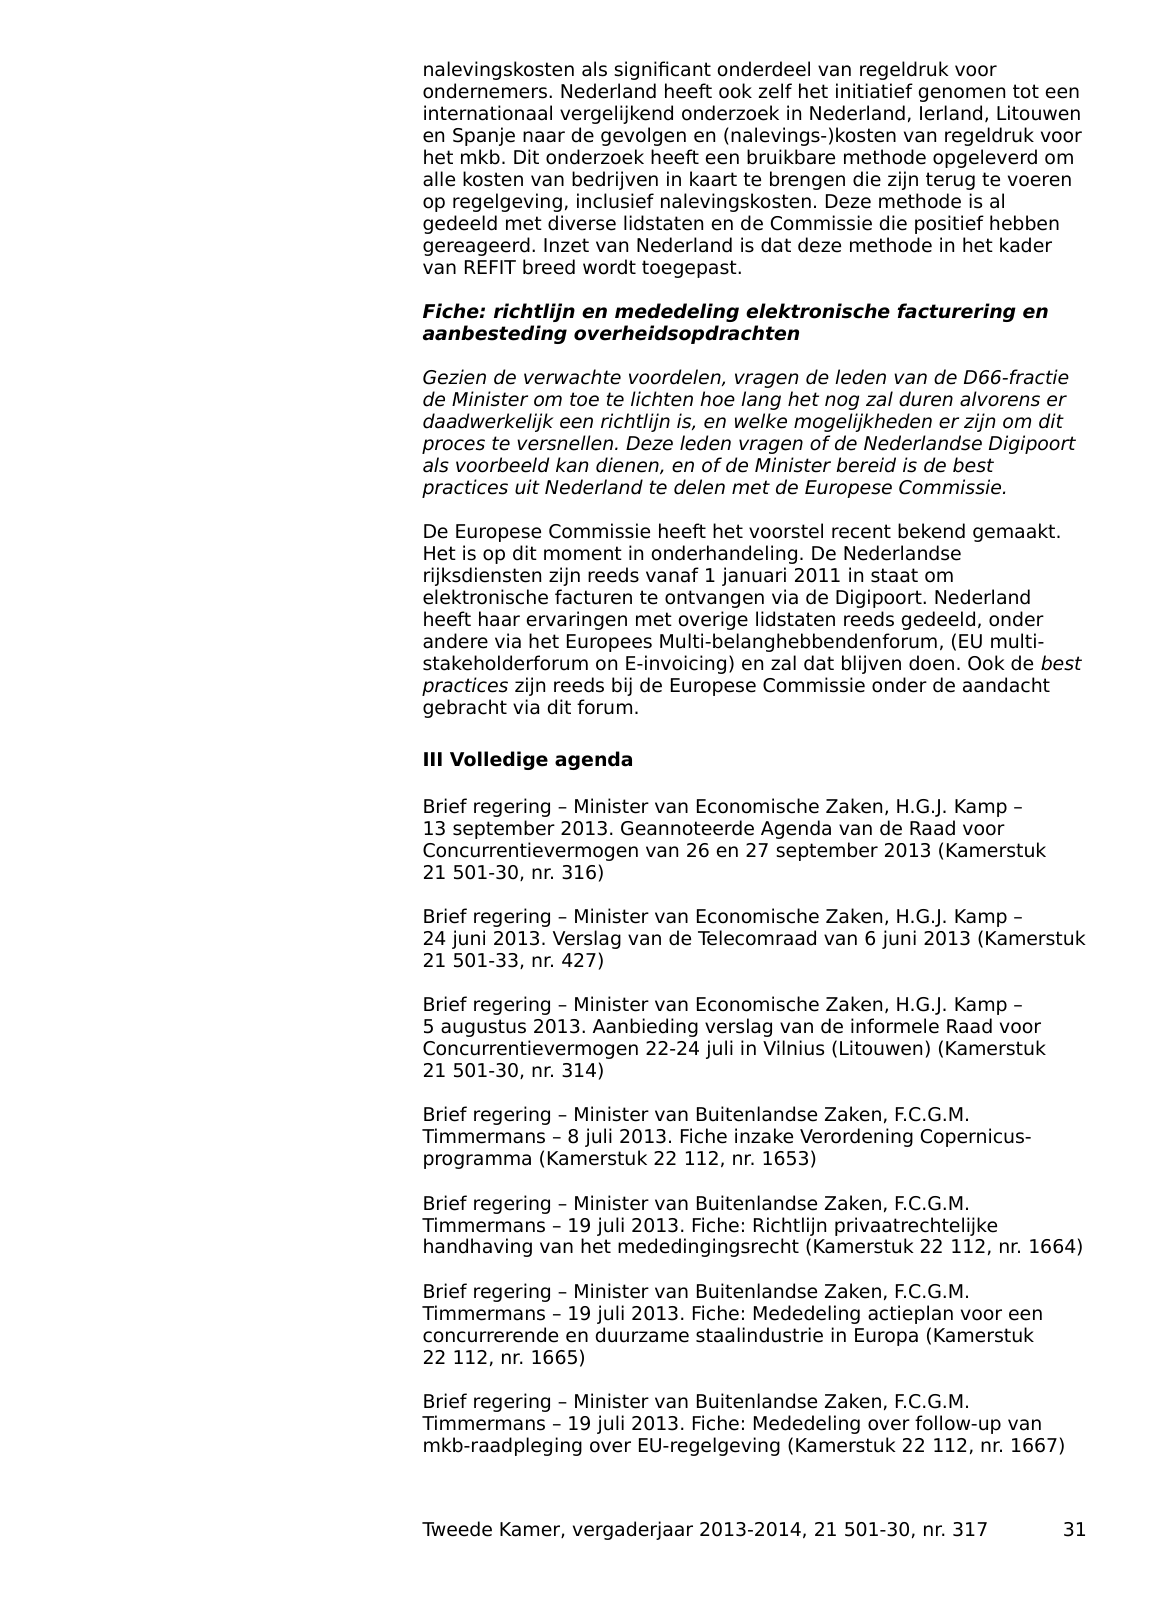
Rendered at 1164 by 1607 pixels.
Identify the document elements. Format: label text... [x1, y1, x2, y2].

text Brief regering – Minister van Economische Zaken, H.G.J. Kamp – 5 augustus 2013. Aanbieding verslag van de informele Raad voor Concurrentievermogen 22-24 juli in Vilnius (Litouwen) (Kamerstuk 21 501-30, nr. 314) [422, 994, 1087, 1082]
text Brief regering – Minister van Buitenlandse Zaken, F.C.G.M. Timmermans – 19 juli 2013. Fiche: Richtlijn privaatrechtelijke handhaving van het mededingingsrecht (Kamerstuk 22 112, nr. 1664) [422, 1192, 1087, 1258]
text De Europese Commissie heeft het voorstel recent bekend gemaakt. Het is op dit moment in onderhandeling. De Nederlandse rijksdiensten zijn reeds vanaf 1 januari 2011 in staat om elektronische facturen te ontvangen via de Digipoort. Nederland heeft haar ervaringen met overige lidstaten reeds gedeeld, onder andere via het Europees Multi-belanghebbendenforum, (EU multi-stakeholderforum on E-invoicing) en zal dat blijven doen. Ook de best practices zijn reeds bij de Europese Commissie onder de aandacht gebracht via dit forum. [422, 521, 1087, 719]
text nalevingskosten als significant onderdeel van regeldruk voor ondernemers. Nederland heeft ook zelf het initiatief genomen tot een internationaal vergelijkend onderzoek in Nederland, Ierland, Litouwen en Spanje naar de gevolgen en (nalevings-)kosten van regeldruk voor het mkb. Dit onderzoek heeft een bruikbare methode opgeleverd om alle kosten van bedrijven in kaart te brengen die zijn terug te voeren op regelgeving, inclusief nalevingskosten. Deze methode is al gedeeld met diverse lidstaten en de Commissie die positief hebben gereageerd. Inzet van Nederland is dat deze methode in het kader van REFIT breed wordt toegepast. [422, 59, 1087, 279]
text Gezien de verwachte voordelen, vragen de leden van de D66-fractie de Minister om toe te lichten hoe lang het nog zal duren alvorens er daadwerkelijk een richtlijn is, en welke mogelijkheden er zijn om dit proces te versnellen. Deze leden vragen of de Nederlandse Digipoort als voorbeeld kan dienen, en of de Minister bereid is de best practices uit Nederland te delen met de Europese Commissie. [422, 367, 1087, 499]
subtitle III Volledige agenda [422, 749, 1087, 771]
text Brief regering – Minister van Buitenlandse Zaken, F.C.G.M. Timmermans – 19 juli 2013. Fiche: Mededeling actieplan voor een concurrerende en duurzame staalindustrie in Europa (Kamerstuk 22 112, nr. 1665) [422, 1281, 1087, 1368]
subtitle Fiche: richtlijn en mededeling elektronische facturering en aanbesteding overheidsopdrachten [422, 301, 1087, 345]
text Brief regering – Minister van Buitenlandse Zaken, F.C.G.M. Timmermans – 8 juli 2013. Fiche inzake Verordening Copernicus-programma (Kamerstuk 22 112, nr. 1653) [422, 1104, 1087, 1170]
text Brief regering – Minister van Buitenlandse Zaken, F.C.G.M. Timmermans – 19 juli 2013. Fiche: Mededeling over follow-up van mkb-raadpleging over EU-regelgeving (Kamerstuk 22 112, nr. 1667) [422, 1391, 1087, 1457]
text Brief regering – Minister van Economische Zaken, H.G.J. Kamp – 13 september 2013. Geannoteerde Agenda van de Raad voor Concurrentievermogen van 26 en 27 september 2013 (Kamerstuk 21 501-30, nr. 316) [422, 796, 1087, 884]
text Brief regering – Minister van Economische Zaken, H.G.J. Kamp – 24 juni 2013. Verslag van de Telecomraad van 6 juni 2013 (Kamerstuk 21 501-33, nr. 427) [422, 906, 1087, 972]
